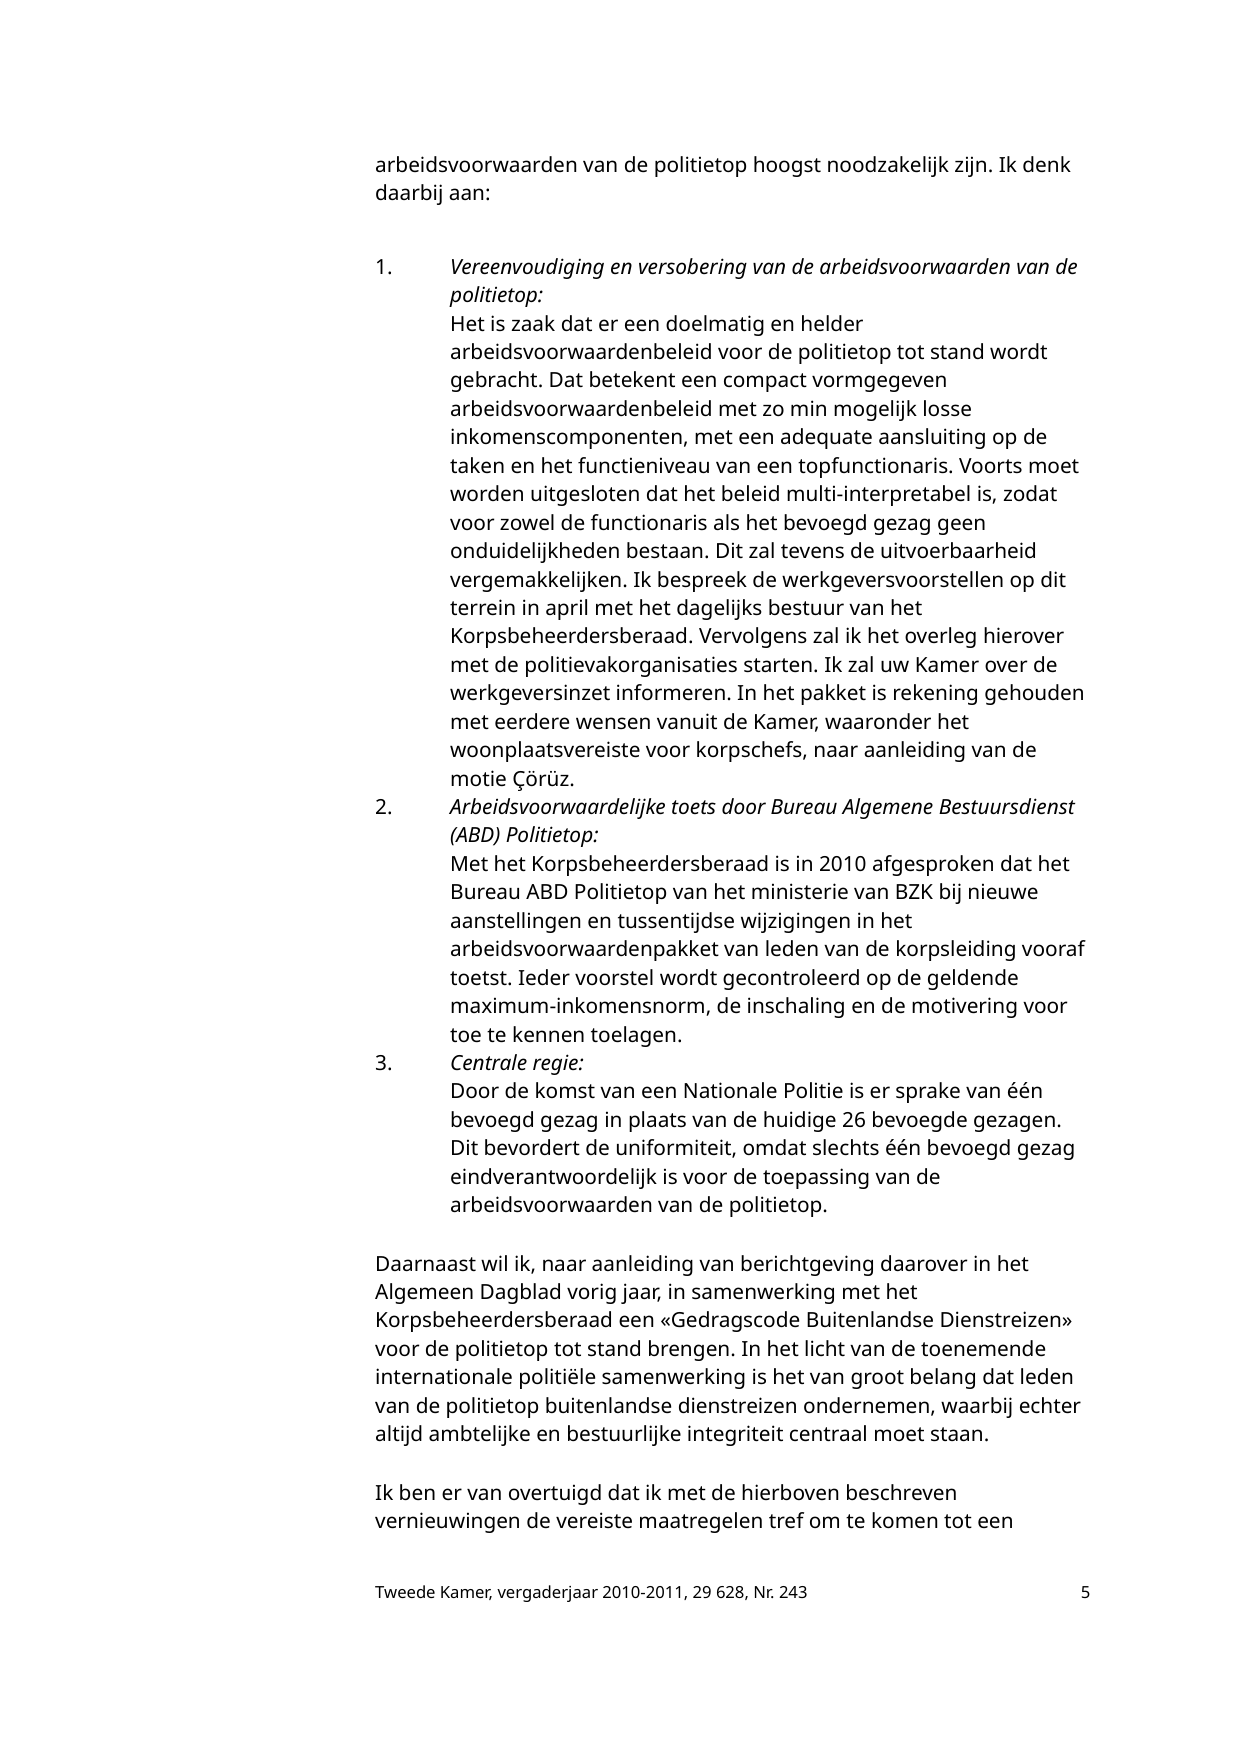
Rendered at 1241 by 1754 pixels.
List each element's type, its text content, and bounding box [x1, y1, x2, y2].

list Het is zaak dat er een doelmatig en helder arbeidsvoorwaardenbeleid voor de politietop tot stand wordt gebracht. Dat betekent een compact vormgegeven arbeidsvoorwaardenbeleid met zo min mogelijk losse inkomenscomponenten, met een adequate aansluiting op de taken en het functieniveau van een topfunctionaris. Voorts moet worden uitgesloten dat het beleid multi-interpretabel is, zodat voor zowel de functionaris als het bevoegd gezag geen onduidelijkheden bestaan. Dit zal tevens de uitvoerbaarheid vergemakkelijken. Ik bespreek de werkgeversvoorstellen op dit terrein in april met het dagelijks bestuur van het Korpsbeheerdersberaad. Vervolgens zal ik het overleg hierover met de politievakorganisaties starten. Ik zal uw Kamer over de werkgeversinzet informeren. In het pakket is rekening gehouden met eerdere wensen vanuit de Kamer, waaronder het woonplaatsvereiste voor korpschefs, naar aanleiding van de motie Çörüz. [375, 309, 1090, 792]
list Met het Korpsbeheerdersberaad is in 2010 afgesproken dat het Bureau ABD Politietop van het ministerie van BZK bij nieuwe aanstellingen en tussentijdse wijzigingen in het arbeidsvoorwaardenpakket van leden van de korpsleiding vooraf toetst. Ieder voorstel wordt gecontroleerd op de geldende maximum-inkomensnorm, de inschaling en de motivering voor toe te kennen toelagen. [375, 849, 1090, 1048]
text Ik ben er van overtuigd dat ik met de hierboven beschreven vernieuwingen de vereiste maatregelen tref om te komen tot een [375, 1478, 1090, 1535]
list Arbeidsvoorwaardelijke toets door Bureau Algemene Bestuursdienst (ABD) Politietop: [375, 792, 1090, 849]
text Daarnaast wil ik, naar aanleiding van berichtgeving daarover in het Algemeen Dagblad vorig jaar, in samenwerking met het Korpsbeheerdersberaad een «Gedragscode Buitenlandse Dienstreizen» voor de politietop tot stand brengen. In het licht van de toenemende internationale politiële samenwerking is het van groot belang dat leden van de politietop buitenlandse dienstreizen ondernemen, waarbij echter altijd ambtelijke en bestuurlijke integriteit centraal moet staan. [375, 1249, 1090, 1448]
list Door de komst van een Nationale Politie is er sprake van één bevoegd gezag in plaats van de huidige 26 bevoegde gezagen. Dit bevordert de uniformiteit, omdat slechts één bevoegd gezag eindverantwoordelijk is voor de toepassing van de arbeidsvoorwaarden van de politietop. [375, 1077, 1090, 1219]
list Vereenvoudiging en versobering van de arbeidsvoorwaarden van de politietop: [375, 252, 1090, 309]
text arbeidsvoorwaarden van de politietop hoogst noodzakelijk zijn. Ik denk daarbij aan: [375, 150, 1090, 207]
list Centrale regie: [375, 1048, 1090, 1077]
